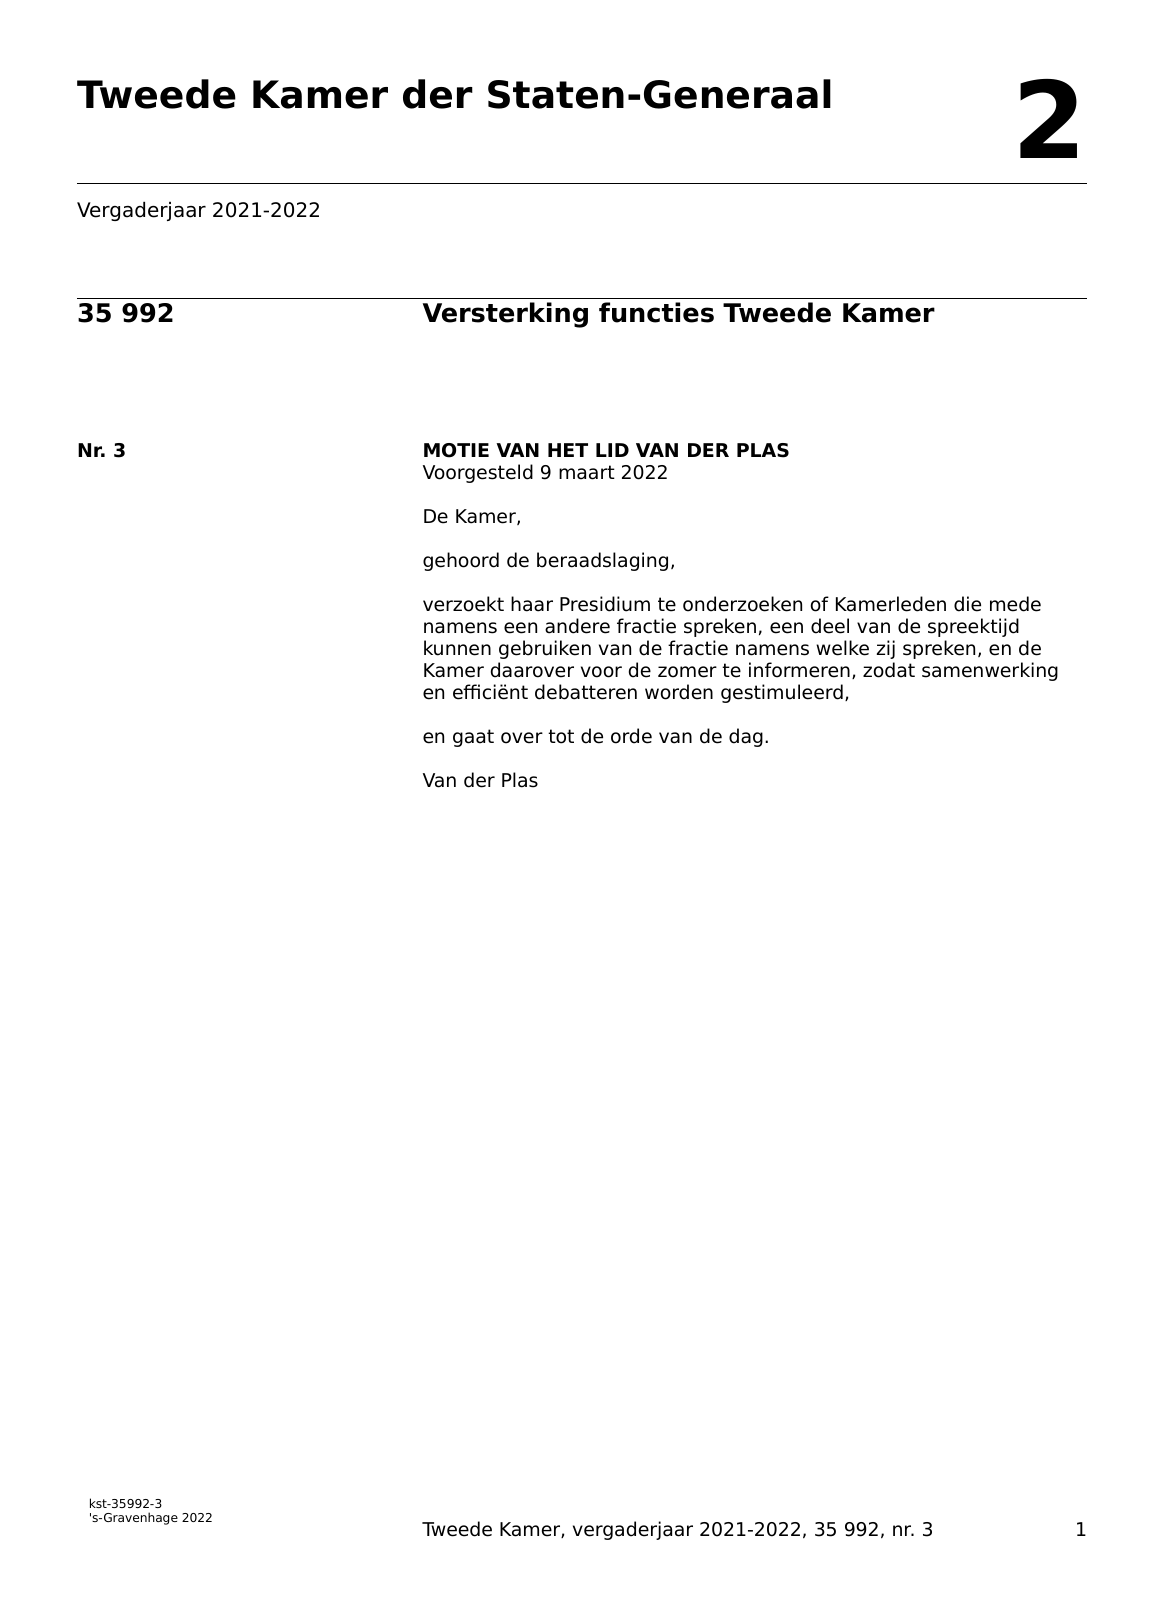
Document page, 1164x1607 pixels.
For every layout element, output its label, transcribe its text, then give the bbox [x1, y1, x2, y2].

text De Kamer, [422, 506, 1087, 528]
table_cell Vergaderjaar 2021-2022 [77, 184, 1087, 298]
subtitle Nr. 3 MOTIE VAN HET LID VAN DER PLAS [77, 440, 1087, 462]
text verzoekt haar Presidium te onderzoeken of Kamerleden die mede namens een andere fractie spreken, een deel van de spreektijd kunnen gebruiken van de fractie namens welke zij spreken, en de Kamer daarover voor de zomer te informeren, zodat samenwerking en efficiënt debatteren worden gestimuleerd, [422, 594, 1087, 704]
text en gaat over tot de orde van de dag. [422, 726, 1087, 748]
table_header Tweede Kamer der Staten-Generaal [77, 59, 886, 183]
text 's-Gravenhage 2022 [88, 1511, 323, 1525]
table_header 2 [886, 59, 1087, 183]
subtitle 35 992 Versterking functies Tweede Kamer [77, 299, 1087, 329]
text Voorgesteld 9 maart 2022 [422, 462, 1087, 484]
text kst-35992-3 [88, 1497, 323, 1511]
text gehoord de beraadslaging, [422, 550, 1087, 572]
text Van der Plas [422, 770, 1087, 792]
